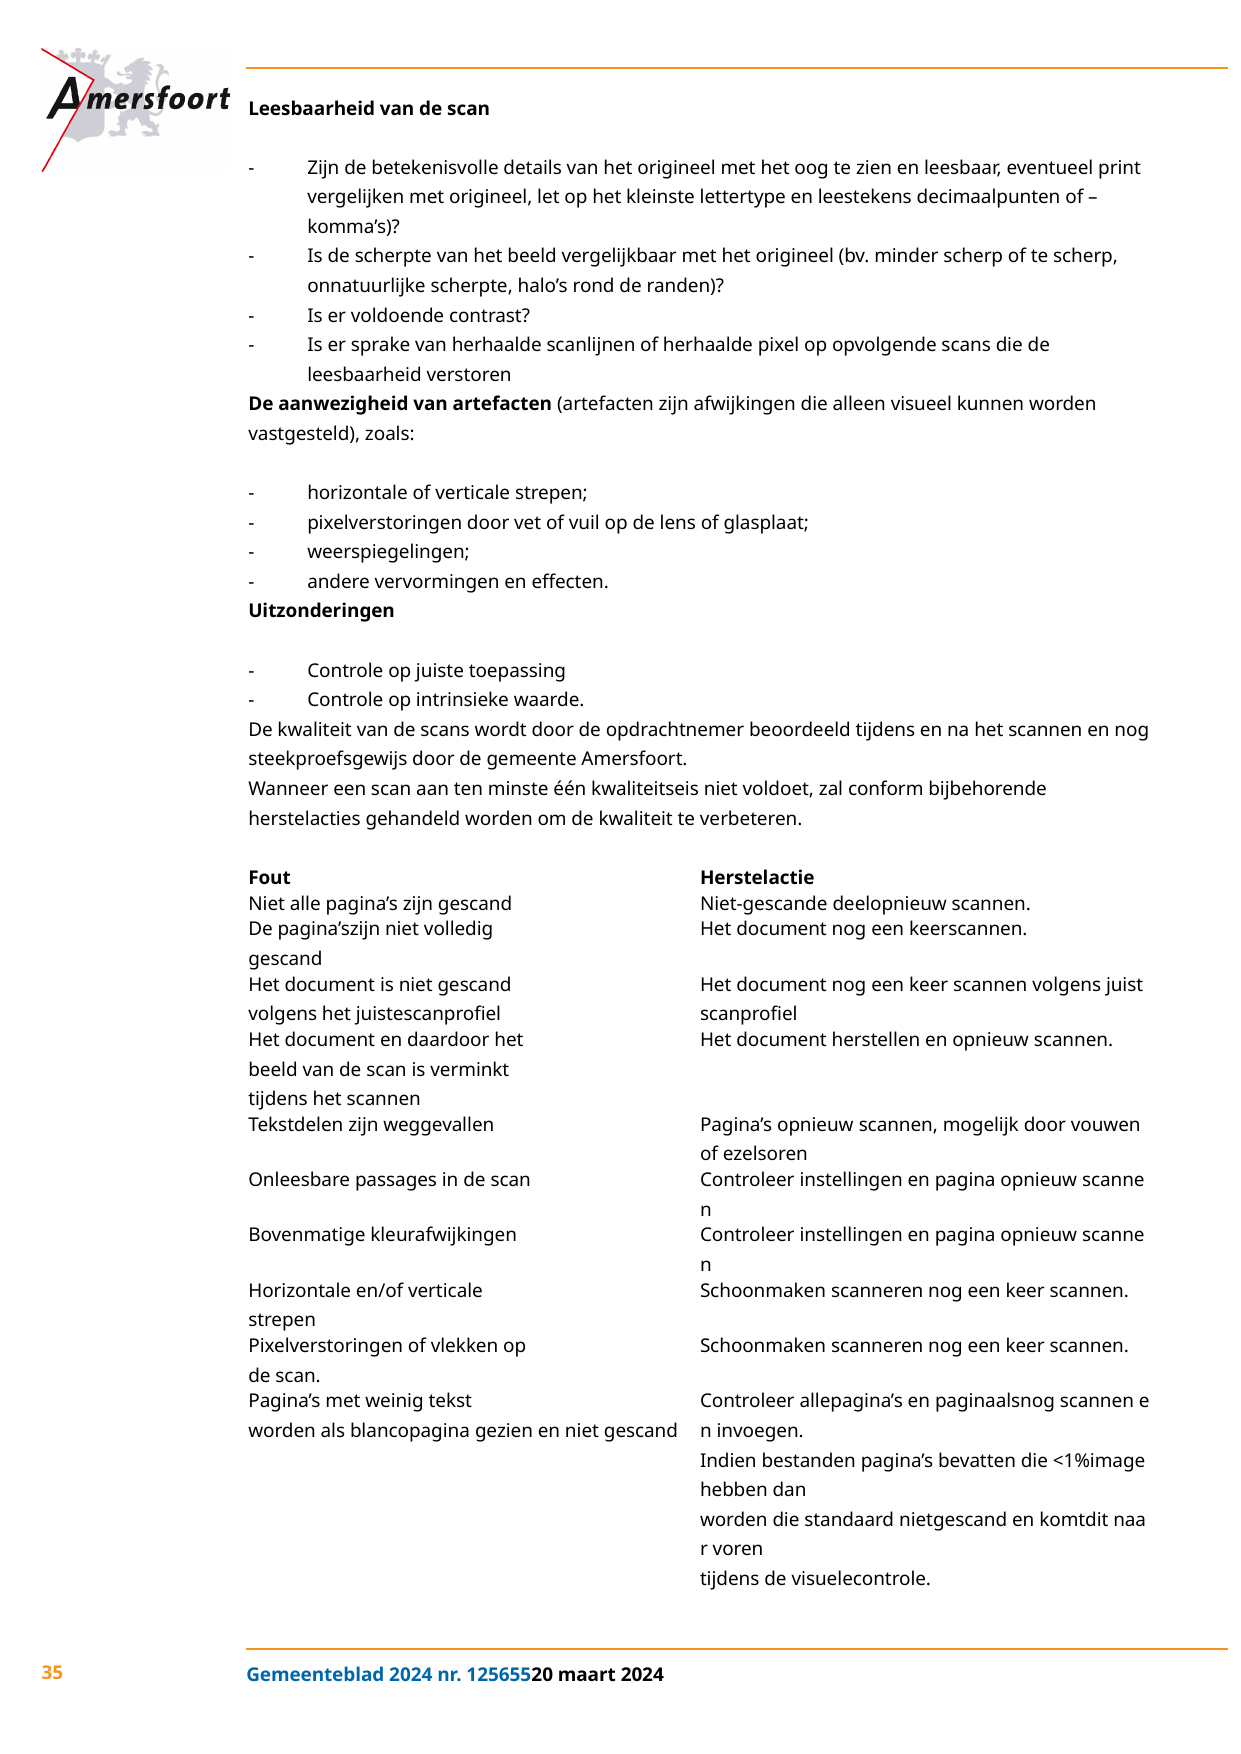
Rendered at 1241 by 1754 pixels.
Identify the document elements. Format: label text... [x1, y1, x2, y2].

list weerspiegelingen; [248, 538, 1152, 564]
list andere vervormingen en effecten. [248, 568, 1152, 594]
table_cell Het document nog een keerscannen. [700, 916, 1152, 971]
table_cell Het document en daardoor het beeld van de scan is verminkt tijdens het scannen [248, 1026, 700, 1111]
text Uitzonderingen [248, 598, 1152, 623]
text De aanwezigheid van artefacten (artefacten zijn afwijkingen die alleen visueel kunnen worden vastgesteld), zoals: [248, 391, 1152, 446]
table_cell Schoonmaken scanneren nog een keer scannen. [700, 1332, 1152, 1388]
list Controle op juiste toepassing [248, 657, 1152, 683]
table_cell Schoonmaken scanneren nog een keer scannen. [700, 1277, 1152, 1332]
table_cell De pagina’szijn niet volledig gescand [248, 916, 700, 971]
table_cell Controleer instellingen en pagina opnieuw scannen [700, 1166, 1152, 1222]
table_cell Niet-gescande deelopnieuw scannen. [700, 890, 1152, 916]
table_cell Controleer instellingen en pagina opnieuw scannen [700, 1222, 1152, 1277]
table_cell Bovenmatige kleurafwijkingen [248, 1222, 700, 1277]
text De kwaliteit van de scans wordt door de opdrachtnemer beoordeeld tijdens en na het scannen en nog steekproefsgewijs door de gemeente Amersfoort. [248, 716, 1152, 771]
table_cell Het document nog een keer scannen volgens juist scanprofiel [700, 971, 1152, 1026]
table_cell Pixelverstoringen of vlekken op de scan. [248, 1332, 700, 1388]
table_cell Pagina’s opnieuw scannen, mogelijk door vouwen of ezelsoren [700, 1111, 1152, 1166]
text Leesbaarheid van de scan [248, 95, 1152, 121]
table_header Fout [248, 864, 700, 890]
list Is er sprake van herhaalde scanlijnen of herhaalde pixel op opvolgende scans die de leesbaarheid verstoren [248, 331, 1152, 387]
list Controle op intrinsieke waarde. [248, 686, 1152, 712]
text Wanneer een scan aan ten minste één kwaliteitseis niet voldoet, zal conform bijbehorende herstelacties gehandeld worden om de kwaliteit te verbeteren. [248, 775, 1152, 831]
table_cell Het document is niet gescand volgens het juistescanprofiel [248, 971, 700, 1026]
list horizontale of verticale strepen; [248, 479, 1152, 505]
list Zijn de betekenisvolle details van het origineel met het oog te zien en leesbaar, eventueel print vergelijken met origineel, let op het kleinste lettertype en leestekens decimaalpunten of – komma’s)? [248, 154, 1152, 239]
table_cell Onleesbare passages in de scan [248, 1166, 700, 1222]
table_cell Het document herstellen en opnieuw scannen. [700, 1026, 1152, 1111]
list Is er voldoende contrast? [248, 302, 1152, 328]
table_cell Tekstdelen zijn weggevallen [248, 1111, 700, 1166]
table_cell Controleer allepagina’s en paginaalsnog scannen en invoegen. Indien bestanden pagina’s bevatten die <1%image hebben dan worden die standaard nietgescand en komtdit naar voren tijdens de visuelecontrole. [700, 1388, 1152, 1591]
table_cell Pagina’s met weinig tekst worden als blancopagina gezien en niet gescand [248, 1388, 700, 1591]
table_cell Niet alle pagina’s zijn gescand [248, 890, 700, 916]
list Is de scherpte van het beeld vergelijkbaar met het origineel (bv. minder scherp of te scherp, onnatuurlijke scherpte, halo’s rond de randen)? [248, 243, 1152, 298]
list pixelverstoringen door vet of vuil op de lens of glasplaat; [248, 509, 1152, 535]
table_header Herstelactie [700, 864, 1152, 890]
picture [41, 47, 231, 172]
table_cell Horizontale en/of verticale strepen [248, 1277, 700, 1332]
